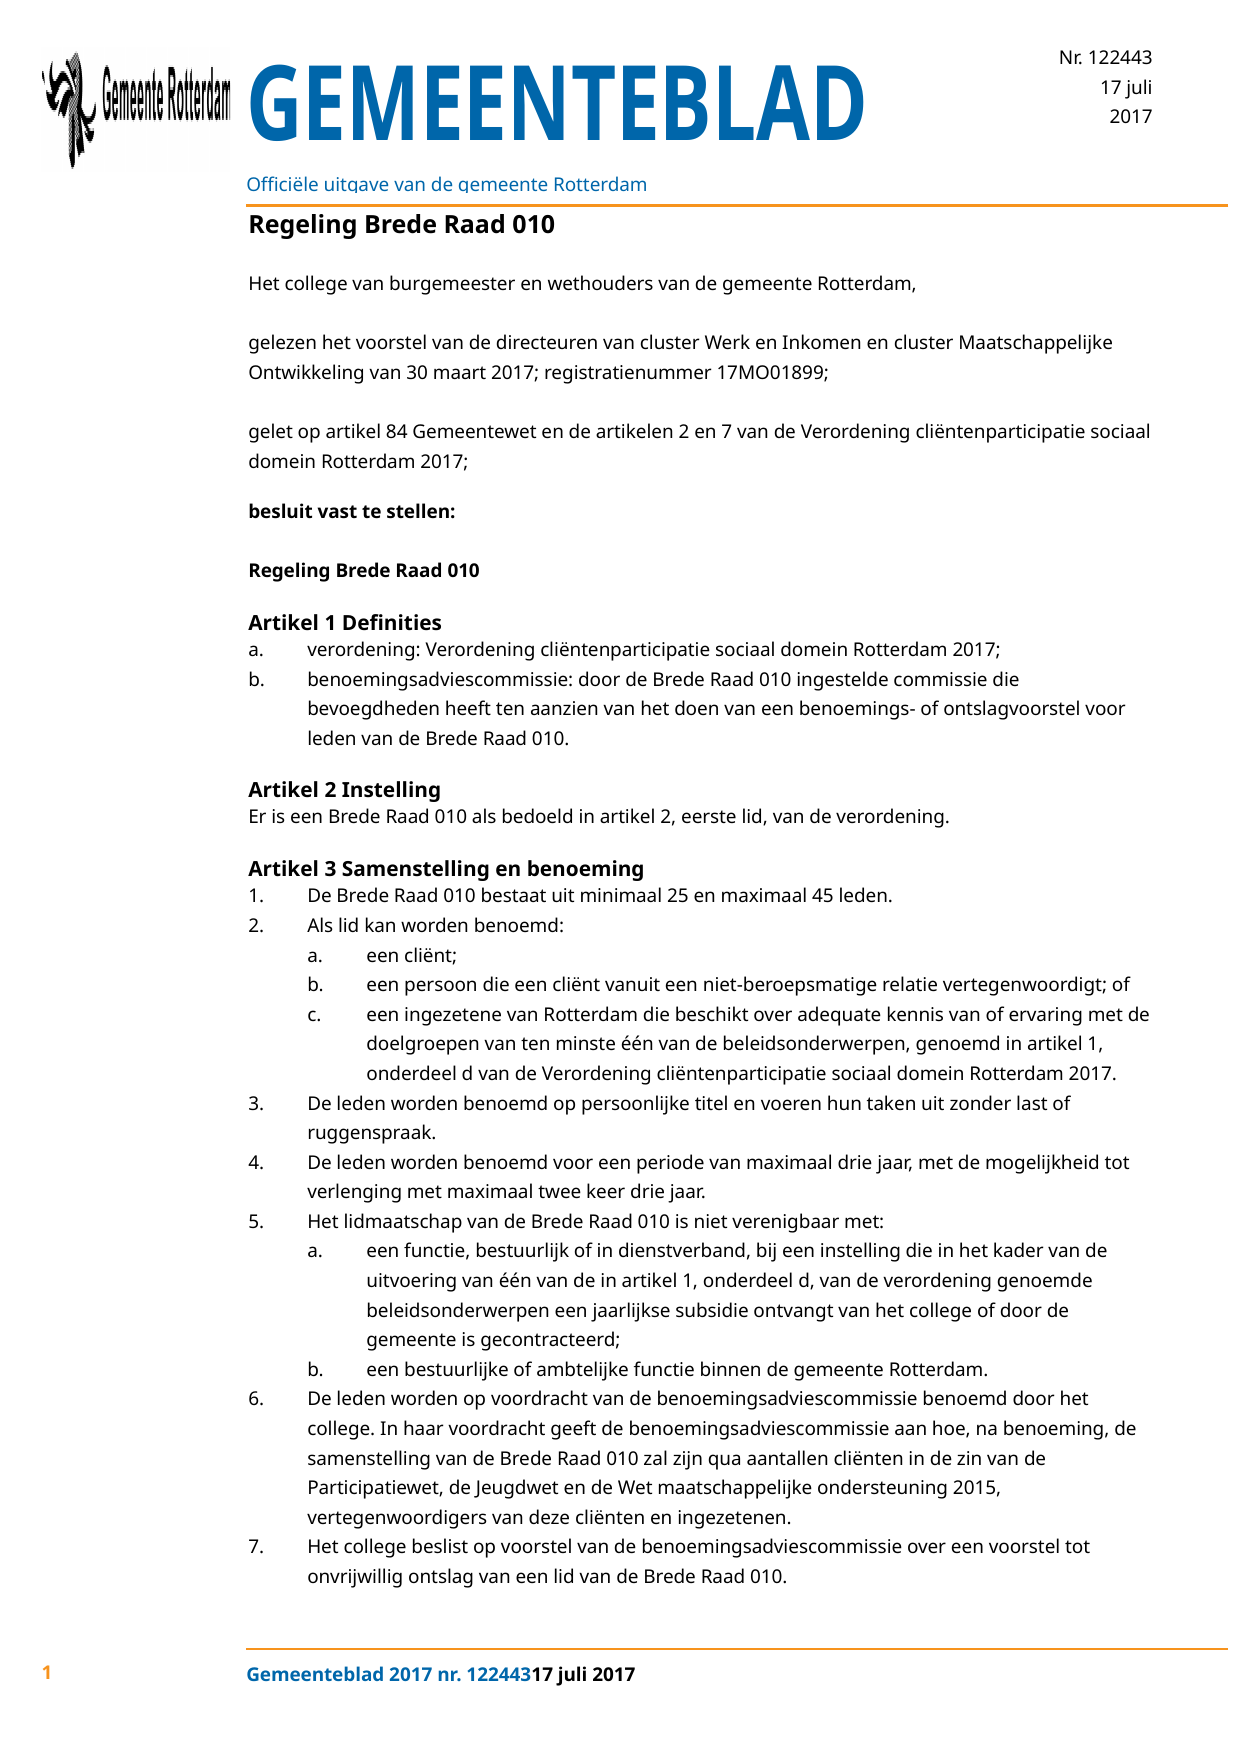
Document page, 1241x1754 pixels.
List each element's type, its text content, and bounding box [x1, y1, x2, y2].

text Het college van burgemeester en wethouders van de gemeente Rotterdam, [248, 270, 1152, 296]
text besluit vast te stellen: [248, 498, 1152, 524]
list een ingezetene van Rotterdam die beschikt over adequate kennis van of ervaring met de doelgroepen van ten minste één van de beleidsonderwerpen, genoemd in artikel 1, onderdeel d van de Verordening cliëntenparticipatie sociaal domein Rotterdam 2017. [307, 1001, 1152, 1086]
picture [41, 47, 231, 172]
list De leden worden benoemd op persoonlijke titel en voeren hun taken uit zonder last of ruggenspraak. [248, 1090, 1152, 1145]
text Artikel 2 Instelling [248, 775, 1152, 804]
list De leden worden benoemd voor een periode van maximaal drie jaar, met de mogelijkheid tot verlenging met maximaal twee keer drie jaar. [248, 1149, 1152, 1204]
list een functie, bestuurlijk of in dienstverband, bij een instelling die in het kader van de uitvoering van één van de in artikel 1, onderdeel d, van de verordening genoemde beleidsonderwerpen een jaarlijkse subsidie ontvangt van het college of door de gemeente is gecontracteerd; [307, 1238, 1152, 1352]
list De Brede Raad 010 bestaat uit minimaal 25 en maximaal 45 leden. [248, 883, 1152, 908]
list Het lidmaatschap van de Brede Raad 010 is niet verenigbaar met: [248, 1208, 1152, 1234]
text gelezen het voorstel van de directeuren van cluster Werk en Inkomen en cluster Maatschappelijke Ontwikkeling van 30 maart 2017; registratienummer 17MO01899; [248, 329, 1152, 385]
text Er is een Brede Raad 010 als bedoeld in artikel 2, eerste lid, van de verordening. [248, 804, 1152, 829]
list Als lid kan worden benoemd: [248, 912, 1152, 938]
list een bestuurlijke of ambtelijke functie binnen de gemeente Rotterdam. [307, 1356, 1152, 1382]
list een persoon die een cliënt vanuit een niet-beroepsmatige relatie vertegenwoordigt; of [307, 971, 1152, 997]
text Artikel 3 Samenstelling en benoeming [248, 854, 1152, 883]
text gelet op artikel 84 Gemeentewet en de artikelen 2 en 7 van de Verordening cliëntenparticipatie sociaal domein Rotterdam 2017; [248, 418, 1152, 473]
list De leden worden op voordracht van de benoemingsadviescommissie benoemd door het college. In haar voordracht geeft de benoemingsadviescommissie aan hoe, na benoeming, de samenstelling van de Brede Raad 010 zal zijn qua aantallen cliënten in de zin van de Participatiewet, de Jeugdwet en de Wet maatschappelijke ondersteuning 2015, vertegenwoordigers van deze cliënten en ingezetenen. [248, 1386, 1152, 1529]
text Regeling Brede Raad 010 [248, 557, 1152, 583]
text Artikel 1 Definities [248, 608, 1152, 636]
text Regeling Brede Raad 010 [248, 207, 1152, 241]
list benoemingsadviescommissie: door de Brede Raad 010 ingestelde commissie die bevoegdheden heeft ten aanzien van het doen van een benoemings- of ontslagvoorstel voor leden van de Brede Raad 010. [248, 666, 1152, 751]
list verordening: Verordening cliëntenparticipatie sociaal domein Rotterdam 2017; [248, 636, 1152, 662]
list Het college beslist op voorstel van de benoemingsadviescommissie over een voorstel tot onvrijwillig ontslag van een lid van de Brede Raad 010. [248, 1533, 1152, 1589]
list een cliënt; [307, 942, 1152, 967]
